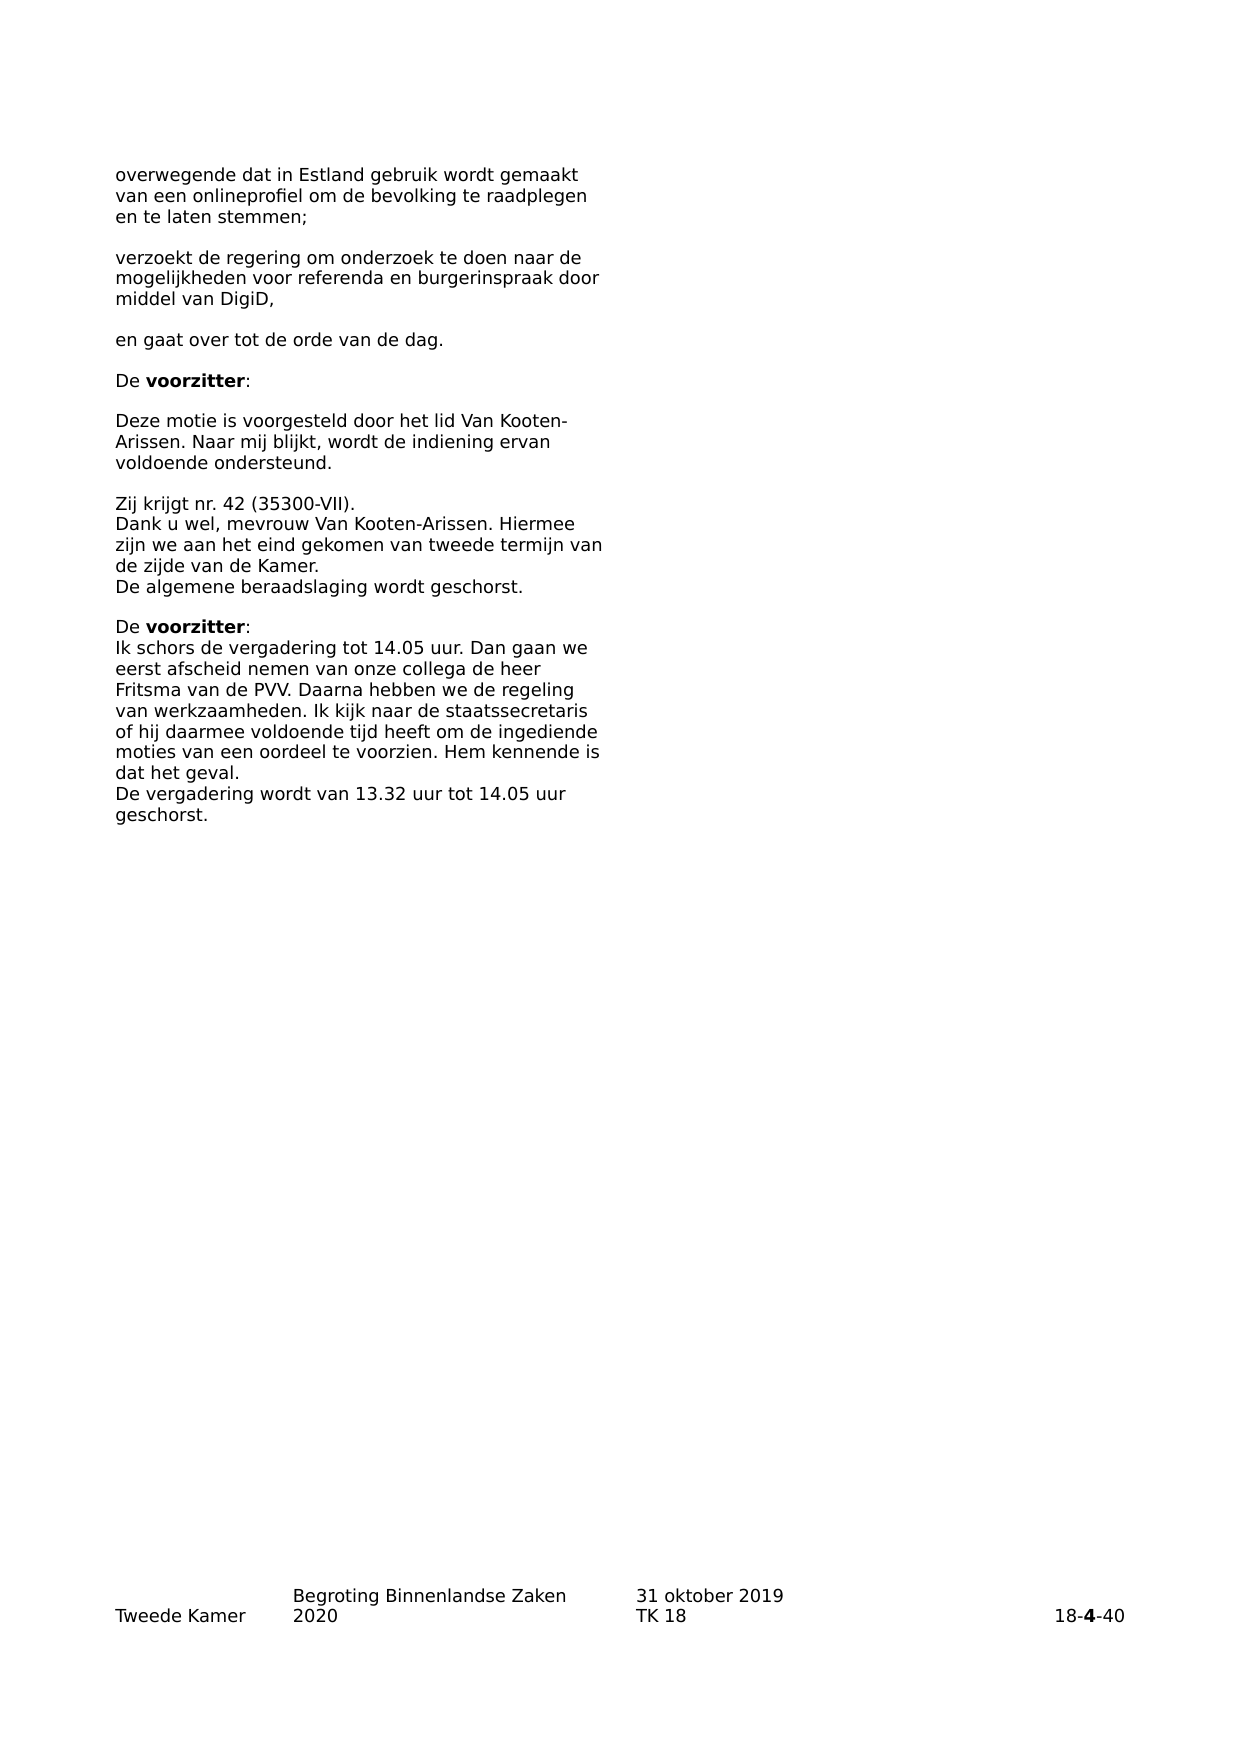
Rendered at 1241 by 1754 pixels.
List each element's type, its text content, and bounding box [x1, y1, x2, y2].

text Zij krijgt nr. 42 (35300-VII). [115, 493, 605, 514]
text verzoekt de regering om onderzoek te doen naar de mogelijkheden voor referenda en burgerinspraak door middel van DigiD, [115, 247, 605, 310]
text overwegende dat in Estland gebruik wordt gemaakt van een onlineprofiel om de bevolking te raadplegen en te laten stemmen; [115, 165, 605, 227]
text Ik schors de vergadering tot 14.05 uur. Dan gaan we eerst afscheid nemen van onze collega de heer Fritsma van de PVV. Daarna hebben we de regeling van werkzaamheden. Ik kijk naar de staatssecretaris of hij daarmee voldoende tijd heeft om de ingediende moties van een oordeel te voorzien. Hem kennende is dat het geval. [115, 638, 605, 784]
text De algemene beraadslaging wordt geschorst. [115, 577, 605, 597]
text Deze motie is voorgesteld door het lid Van Kooten-Arissen. Naar mij blijkt, wordt de indiening ervan voldoende ondersteund. [115, 411, 605, 473]
text Dank u wel, mevrouw Van Kooten-Arissen. Hiermee zijn we aan het eind gekomen van tweede termijn van de zijde van de Kamer. [115, 514, 605, 577]
text De voorzitter: [115, 370, 605, 391]
text De voorzitter: [115, 617, 605, 638]
text De vergadering wordt van 13.32 uur tot 14.05 uur geschorst. [115, 784, 605, 826]
text en gaat over tot de orde van de dag. [115, 330, 605, 350]
